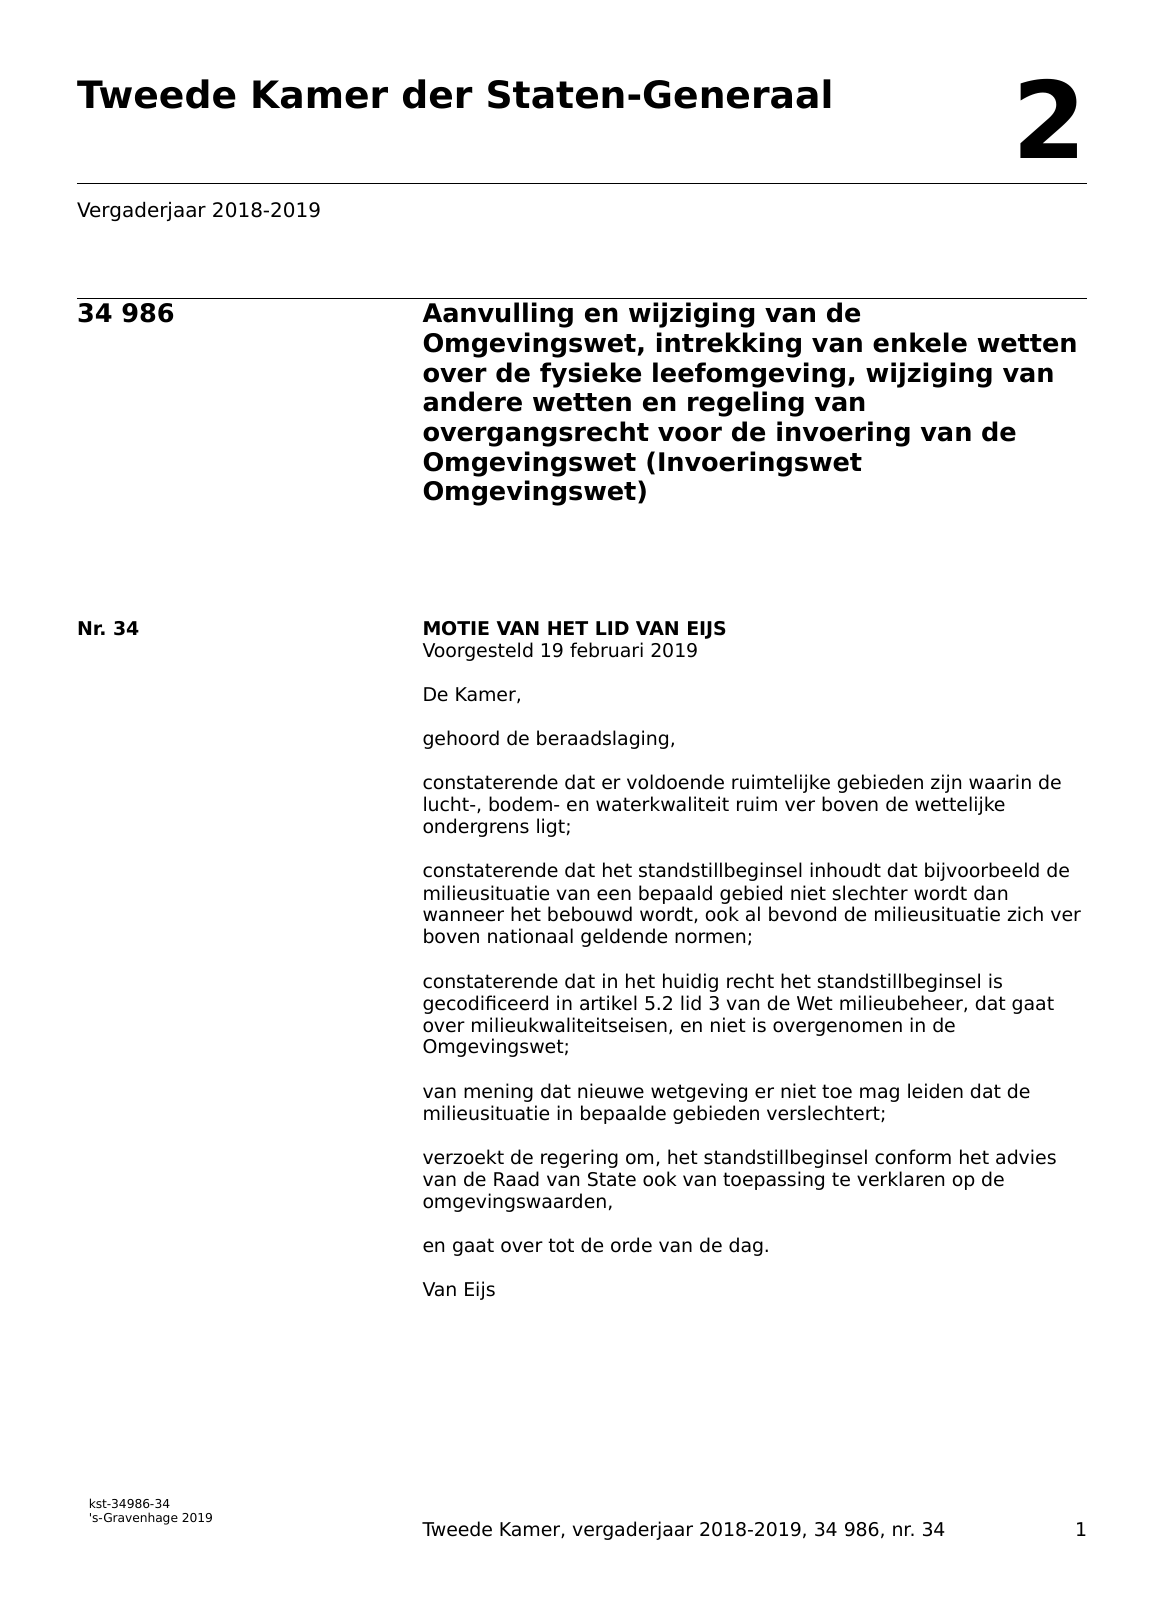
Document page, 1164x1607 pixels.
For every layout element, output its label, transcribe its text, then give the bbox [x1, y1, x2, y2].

table_cell Vergaderjaar 2018-2019 [77, 184, 1087, 298]
table_header 2 [886, 59, 1087, 183]
text Voorgesteld 19 februari 2019 [422, 640, 1087, 662]
text constaterende dat het standstillbeginsel inhoudt dat bijvoorbeeld de milieusituatie van een bepaald gebied niet slechter wordt dan wanneer het bebouwd wordt, ook al bevond de milieusituatie zich ver boven nationaal geldende normen; [422, 860, 1087, 948]
text 's-Gravenhage 2019 [88, 1511, 323, 1525]
text kst-34986-34 [88, 1497, 323, 1511]
table_header Tweede Kamer der Staten-Generaal [77, 59, 886, 183]
text verzoekt de regering om, het standstillbeginsel conform het advies van de Raad van State ook van toepassing te verklaren op de omgevingswaarden, [422, 1147, 1087, 1213]
text gehoord de beraadslaging, [422, 728, 1087, 750]
text constaterende dat er voldoende ruimtelijke gebieden zijn waarin de lucht-, bodem- en waterkwaliteit ruim ver boven de wettelijke ondergrens ligt; [422, 772, 1087, 838]
subtitle Nr. 34 MOTIE VAN HET LID VAN EIJS [77, 618, 1087, 640]
text Van Eijs [422, 1279, 1087, 1301]
text en gaat over tot de orde van de dag. [422, 1235, 1087, 1257]
text constaterende dat in het huidig recht het standstillbeginsel is gecodificeerd in artikel 5.2 lid 3 van de Wet milieubeheer, dat gaat over milieukwaliteitseisen, en niet is overgenomen in de Omgevingswet; [422, 971, 1087, 1058]
subtitle 34 986 Aanvulling en wijziging van de Omgevingswet, intrekking van enkele wetten over de fysieke leefomgeving, wijziging van andere wetten en regeling van overgangsrecht voor de invoering van de Omgevingswet (Invoeringswet Omgevingswet) [77, 299, 1087, 507]
text van mening dat nieuwe wetgeving er niet toe mag leiden dat de milieusituatie in bepaalde gebieden verslechtert; [422, 1081, 1087, 1124]
text De Kamer, [422, 684, 1087, 706]
